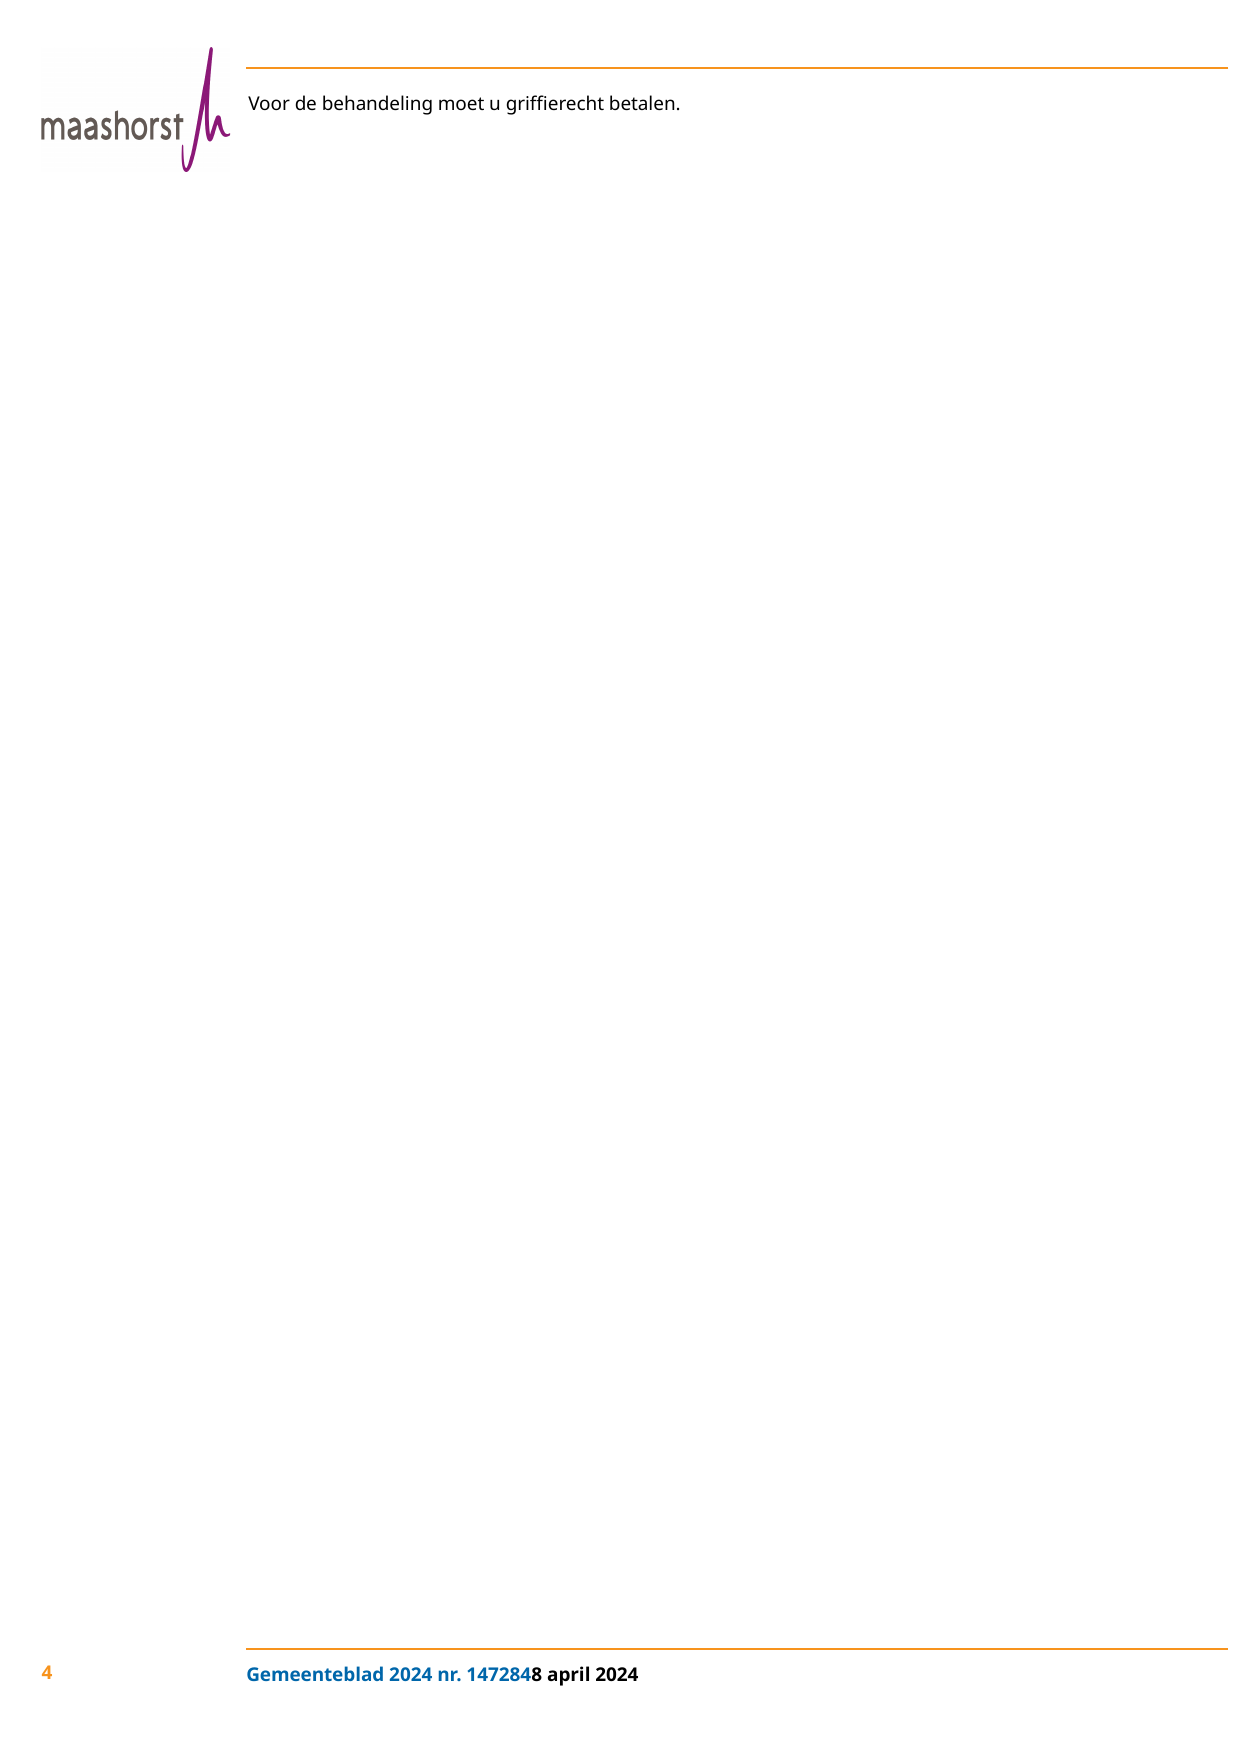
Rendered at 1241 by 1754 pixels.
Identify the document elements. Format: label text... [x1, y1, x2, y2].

picture [41, 47, 231, 172]
text Voor de behandeling moet u griffierecht betalen. [248, 95, 1152, 114]
